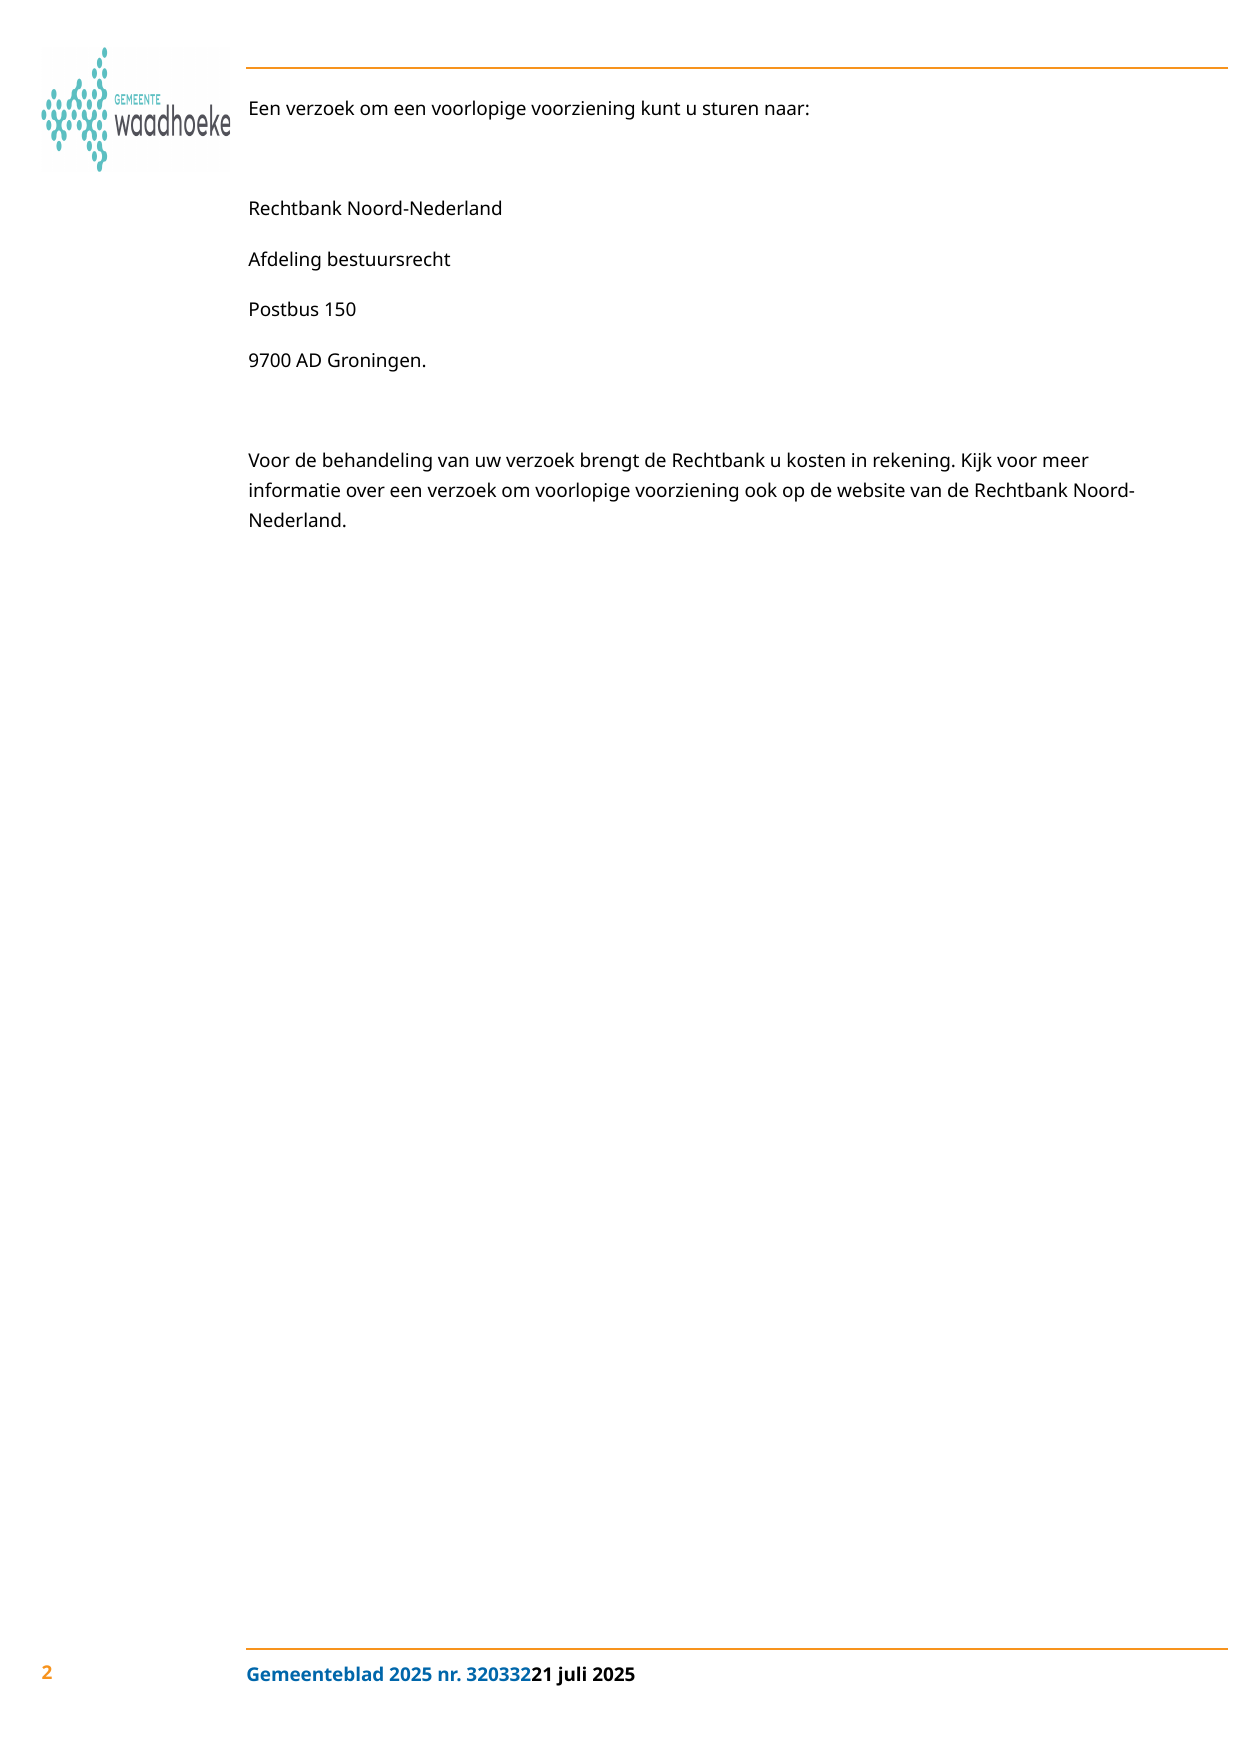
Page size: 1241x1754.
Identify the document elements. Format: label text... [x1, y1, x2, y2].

text Voor de behandeling van uw verzoek brengt de Rechtbank u kosten in rekening. Kijk voor meer informatie over een verzoek om voorlopige voorziening ook op de website van de Rechtbank Noord-Nederland. [248, 448, 1152, 533]
text Rechtbank Noord-Nederland [248, 196, 1152, 221]
text 9700 AD Groningen. [248, 347, 1152, 373]
text Afdeling bestuursrecht [248, 246, 1152, 272]
text Een verzoek om een voorlopige voorziening kunt u sturen naar: [248, 95, 1152, 121]
picture [41, 47, 231, 172]
text Postbus 150 [248, 296, 1152, 322]
